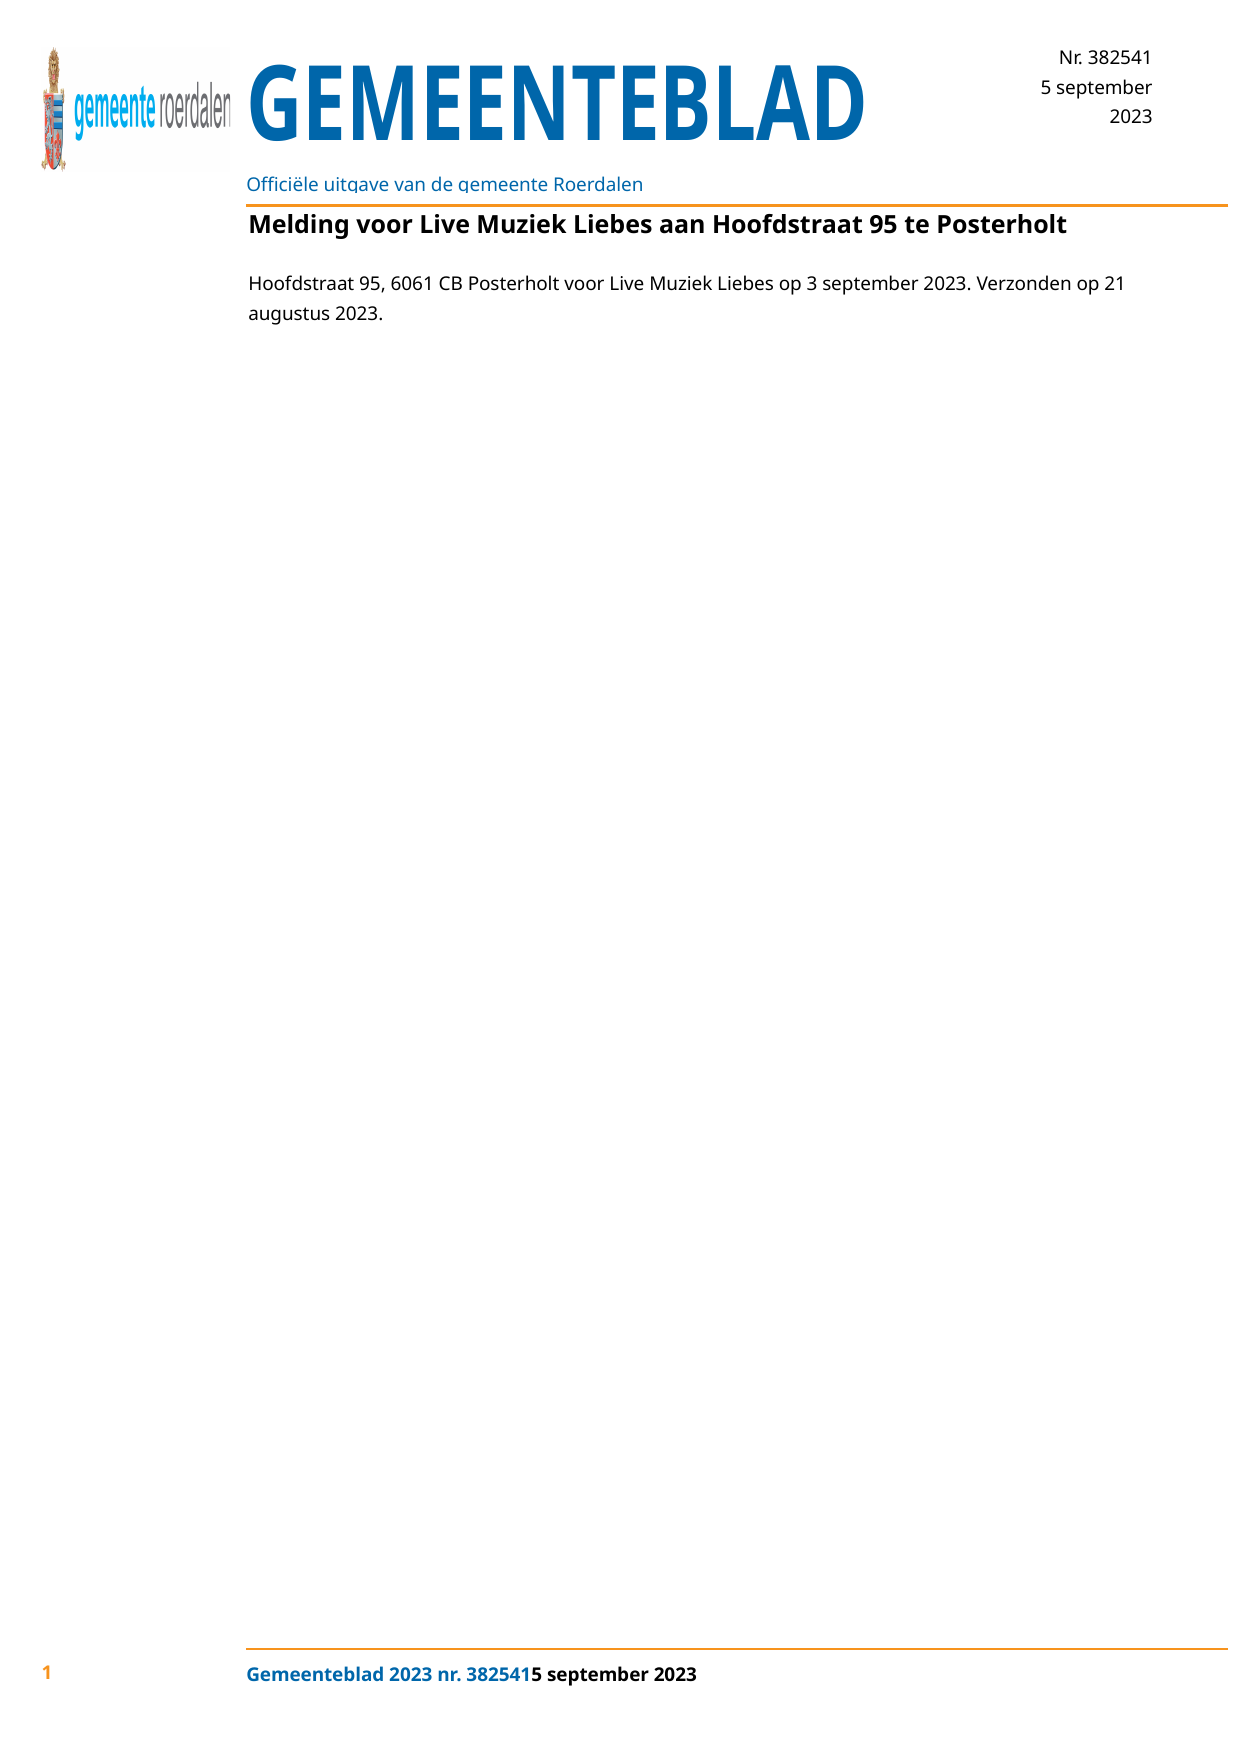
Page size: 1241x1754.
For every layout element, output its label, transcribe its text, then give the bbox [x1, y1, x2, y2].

text Hoofdstraat 95, 6061 CB Posterholt voor Live Muziek Liebes op 3 september 2023. Verzonden op 21 augustus 2023. [248, 270, 1152, 326]
picture [41, 47, 231, 172]
text Melding voor Live Muziek Liebes aan Hoofdstraat 95 te Posterholt [248, 207, 1152, 241]
